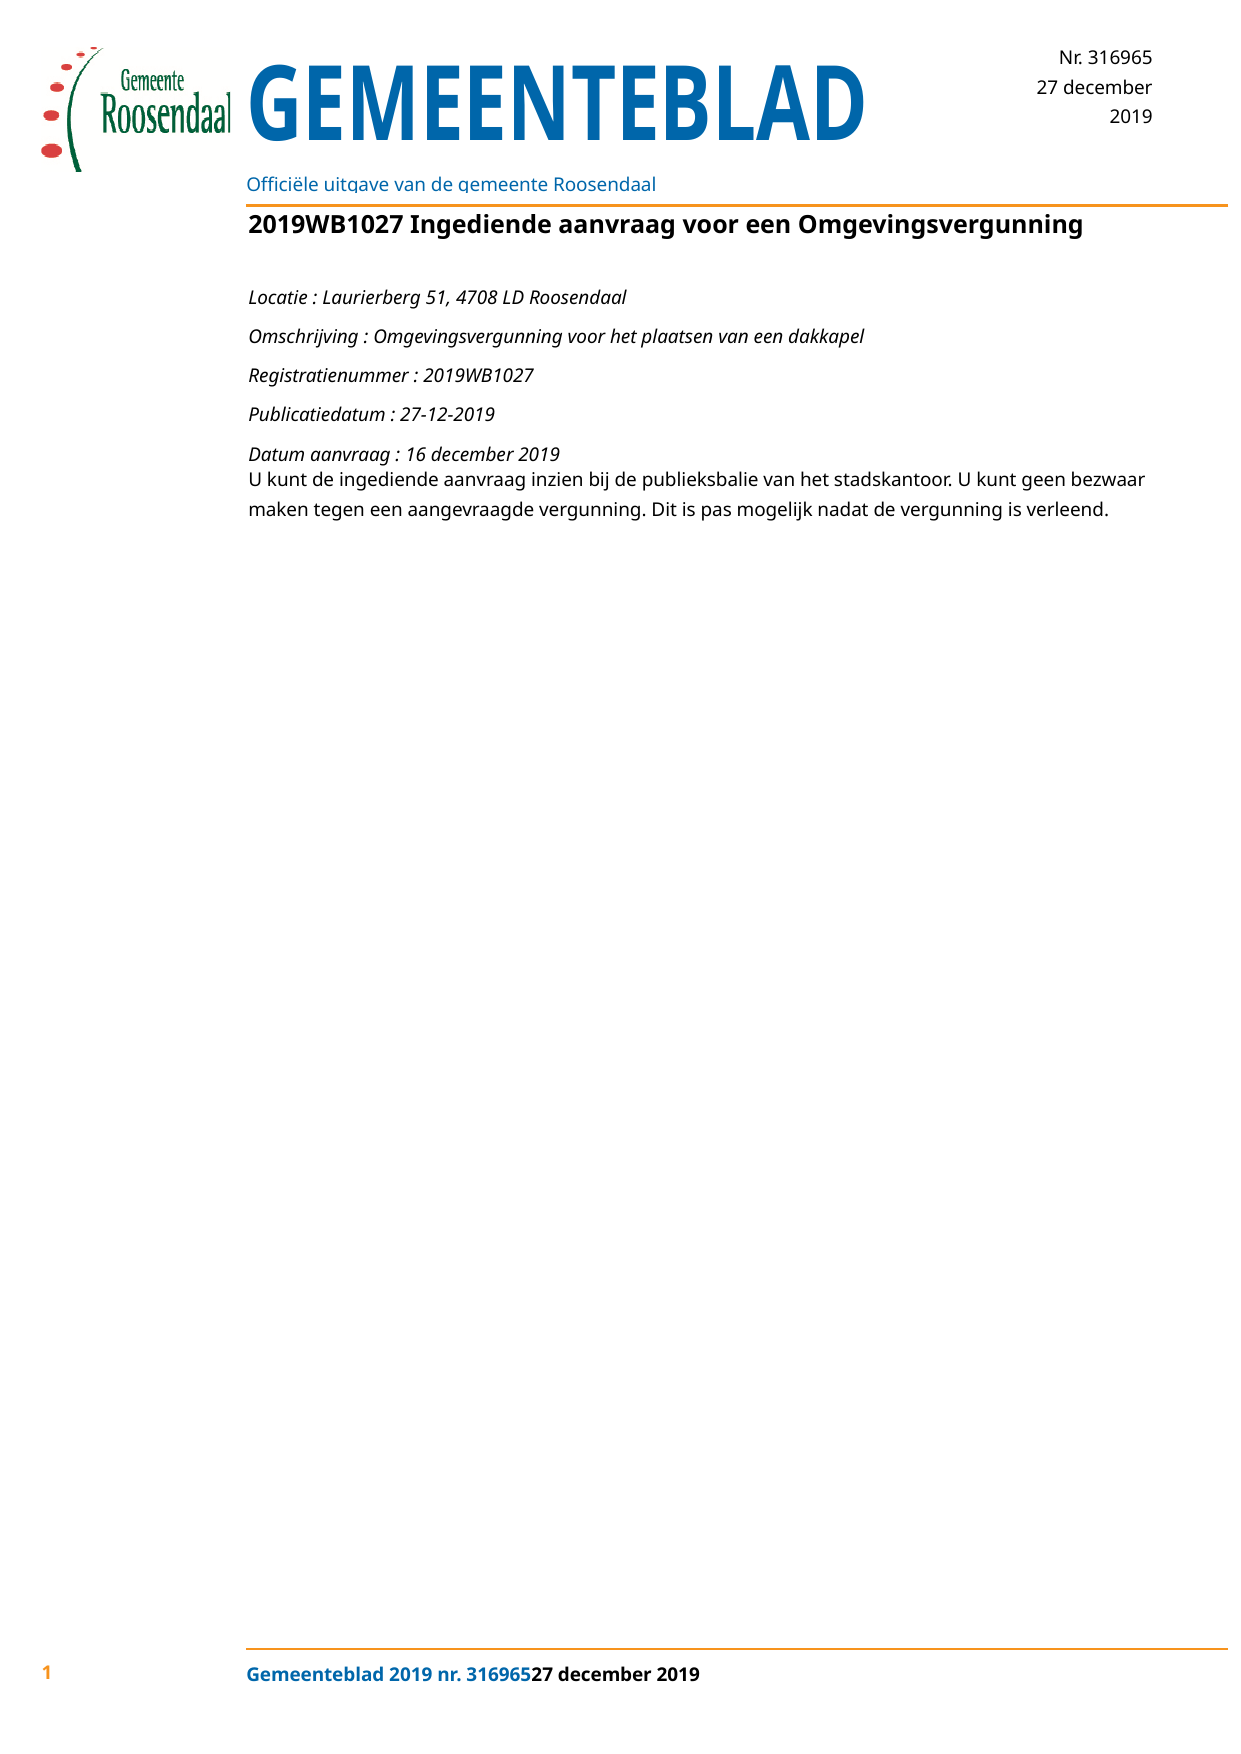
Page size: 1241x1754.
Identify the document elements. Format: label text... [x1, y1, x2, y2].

text Publicatiedatum : 27-12-2019 [248, 402, 1152, 427]
text U kunt de ingediende aanvraag inzien bij de publieksbalie van het stadskantoor. U kunt geen bezwaar maken tegen een aangevraagde vergunning. Dit is pas mogelijk nadat de vergunning is verleend. [248, 467, 1152, 522]
text Omschrijving : Omgevingsvergunning voor het plaatsen van een dakkapel [248, 323, 1152, 349]
picture [41, 47, 231, 172]
text Datum aanvraag : 16 december 2019 [248, 441, 1152, 467]
text 2019WB1027 Ingediende aanvraag voor een Omgevingsvergunning [248, 207, 1152, 241]
text Registratienummer : 2019WB1027 [248, 362, 1152, 388]
text Locatie : Laurierberg 51, 4708 LD Roosendaal [248, 284, 1152, 309]
